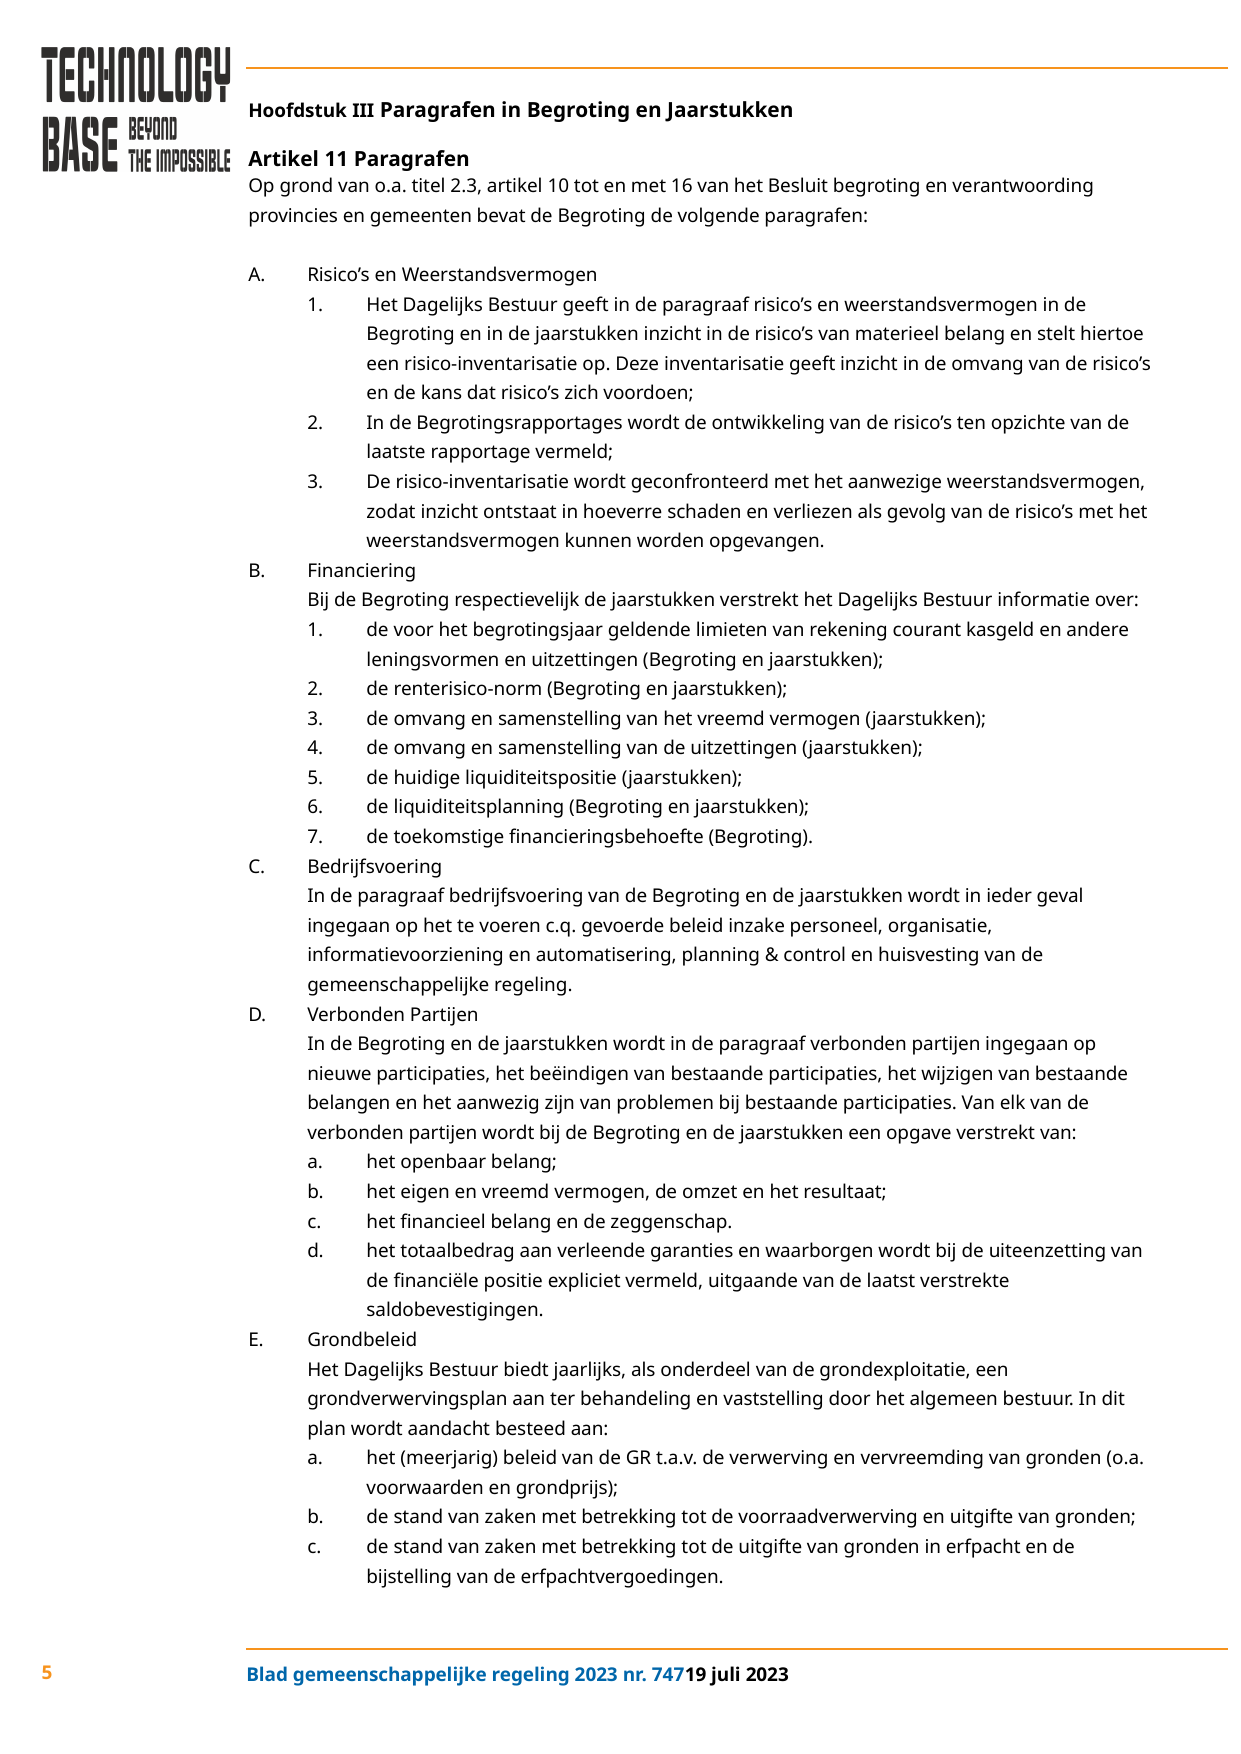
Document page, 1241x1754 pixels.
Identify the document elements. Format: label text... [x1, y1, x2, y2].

list de omvang en samenstelling van de uitzettingen (jaarstukken); [307, 734, 1152, 760]
list het (meerjarig) beleid van de GR t.a.v. de verwerving en vervreemding van gronden (o.a. voorwaarden en grondprijs); [307, 1444, 1152, 1500]
list de stand van zaken met betrekking tot de uitgifte van gronden in erfpacht en de bijstelling van de erfpachtvergoedingen. [307, 1533, 1152, 1589]
list de stand van zaken met betrekking tot de voorraadverwerving en uitgifte van gronden; [307, 1504, 1152, 1529]
list de liquiditeitsplanning (Begroting en jaarstukken); [307, 794, 1152, 819]
list Bij de Begroting respectievelijk de jaarstukken verstrekt het Dagelijks Bestuur informatie over: [248, 587, 1152, 612]
text Artikel 11 Paragrafen [248, 144, 1152, 172]
list In de Begrotingsrapportages wordt de ontwikkeling van de risico’s ten opzichte van de laatste rapportage vermeld; [307, 409, 1152, 464]
text Op grond van o.a. titel 2.3, artikel 10 tot en met 16 van het Besluit begroting en verantwoording provincies en gemeenten bevat de Begroting de volgende paragrafen: [248, 172, 1152, 228]
list de voor het begrotingsjaar geldende limieten van rekening courant kasgeld en andere leningsvormen en uitzettingen (Begroting en jaarstukken); [307, 616, 1152, 672]
text Hoofdstuk III Paragrafen in Begroting en Jaarstukken [248, 95, 1152, 123]
list het eigen en vreemd vermogen, de omzet en het resultaat; [307, 1178, 1152, 1204]
list de toekomstige financieringsbehoefte (Begroting). [307, 823, 1152, 849]
list de omvang en samenstelling van het vreemd vermogen (jaarstukken); [307, 705, 1152, 731]
list de huidige liquiditeitspositie (jaarstukken); [307, 764, 1152, 790]
list het financieel belang en de zeggenschap. [307, 1208, 1152, 1234]
list De risico-inventarisatie wordt geconfronteerd met het aanwezige weerstandsvermogen, zodat inzicht ontstaat in hoeverre schaden en verliezen als gevolg van de risico’s met het weerstandsvermogen kunnen worden opgevangen. [307, 468, 1152, 553]
list Het Dagelijks Bestuur biedt jaarlijks, als onderdeel van de grondexploitatie, een grondverwervingsplan aan ter behandeling en vaststelling door het algemeen bestuur. In dit plan wordt aandacht besteed aan: [248, 1356, 1152, 1441]
list Verbonden Partijen [248, 1001, 1152, 1027]
list Grondbeleid [248, 1326, 1152, 1352]
picture [41, 47, 231, 172]
list In de Begroting en de jaarstukken wordt in de paragraaf verbonden partijen ingegaan op nieuwe participaties, het beëindigen van bestaande participaties, het wijzigen van bestaande belangen en het aanwezig zijn van problemen bij bestaande participaties. Van elk van de verbonden partijen wordt bij de Begroting en de jaarstukken een opgave verstrekt van: [248, 1030, 1152, 1145]
list Financiering [248, 557, 1152, 583]
list het openbaar belang; [307, 1149, 1152, 1174]
list het totaalbedrag aan verleende garanties en waarborgen wordt bij de uiteenzetting van de financiële positie expliciet vermeld, uitgaande van de laatst verstrekte saldobevestigingen. [307, 1237, 1152, 1322]
list de renterisico-norm (Begroting en jaarstukken); [307, 675, 1152, 701]
list Risico’s en Weerstandsvermogen [248, 261, 1152, 287]
list Bedrijfsvoering [248, 853, 1152, 879]
list In de paragraaf bedrijfsvoering van de Begroting en de jaarstukken wordt in ieder geval ingegaan op het te voeren c.q. gevoerde beleid inzake personeel, organisatie, informatievoorziening en automatisering, planning & control en huisvesting van de gemeenschappelijke regeling. [248, 882, 1152, 997]
list Het Dagelijks Bestuur geeft in de paragraaf risico’s en weerstandsvermogen in de Begroting en in de jaarstukken inzicht in de risico’s van materieel belang en stelt hiertoe een risico-inventarisatie op. Deze inventarisatie geeft inzicht in de omvang van de risico’s en de kans dat risico’s zich voordoen; [307, 291, 1152, 405]
